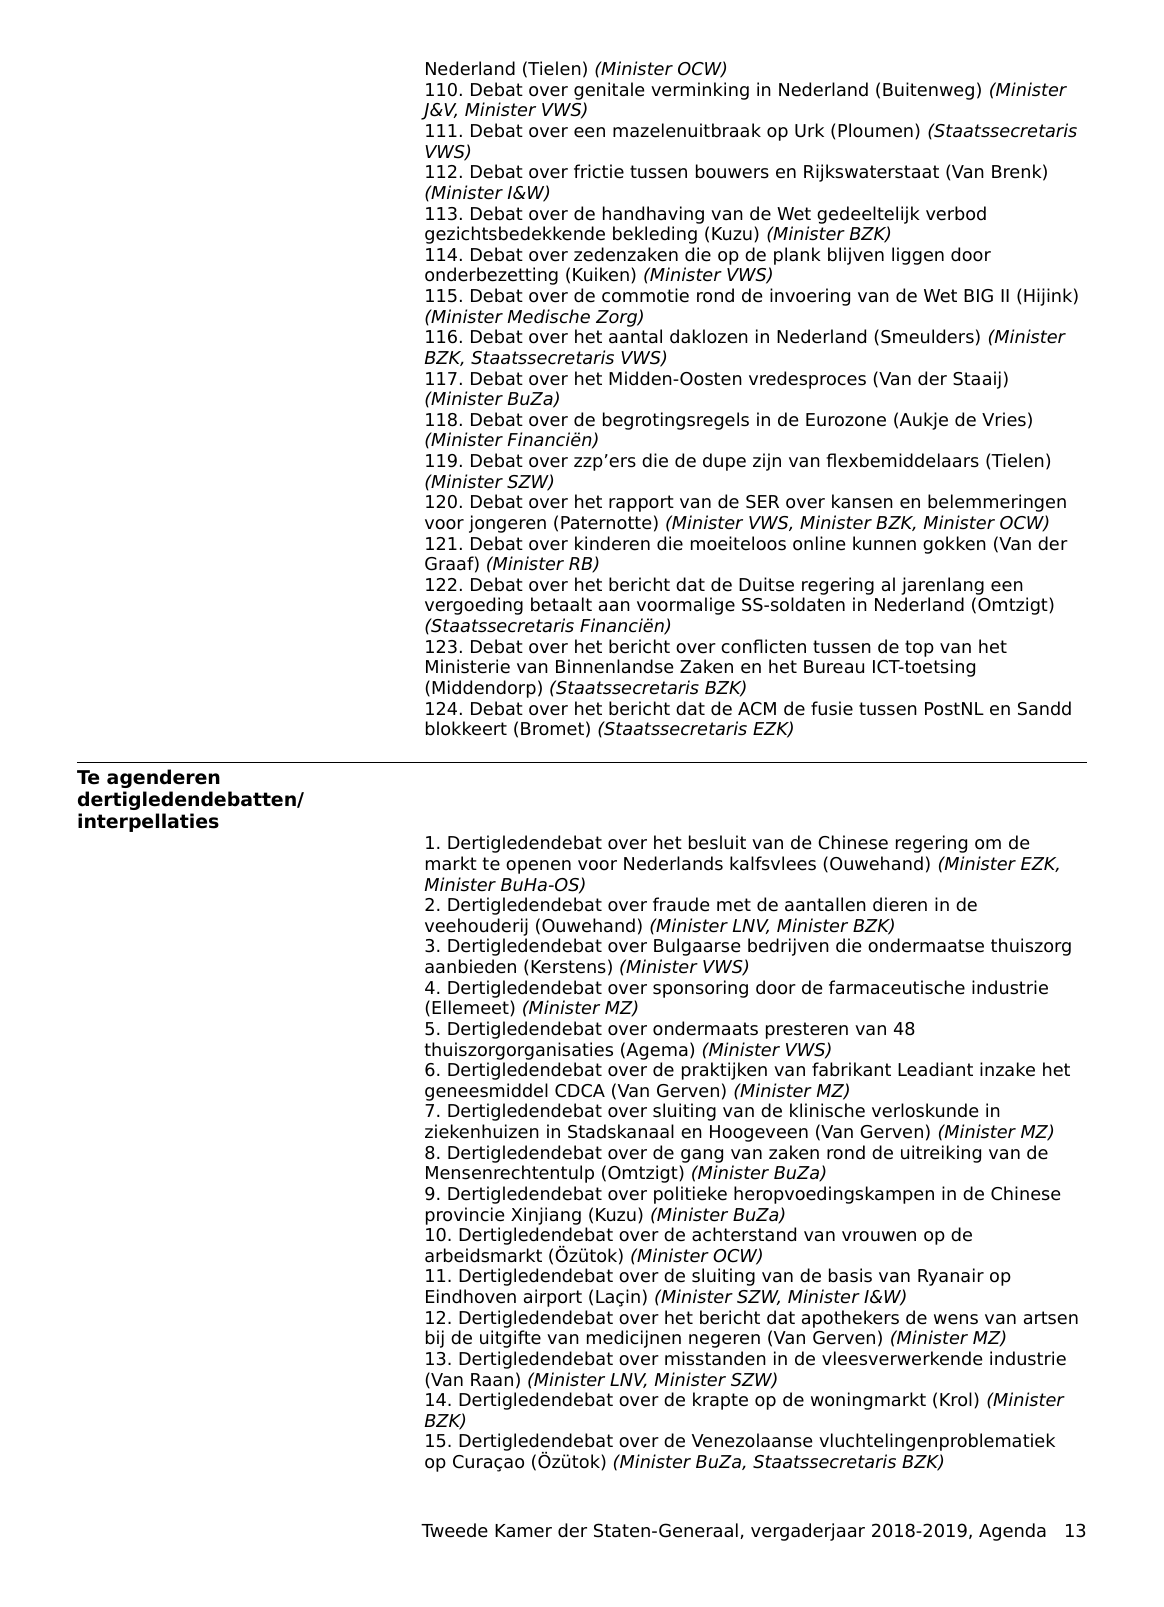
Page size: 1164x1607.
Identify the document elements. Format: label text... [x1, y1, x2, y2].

table_cell [401, 1101, 418, 1143]
table_cell [77, 1101, 401, 1143]
table_cell 12. Dertigledendebat over het bericht dat apothekers de wens van artsen bij de uitgifte van medicijnen negeren (Van Gerven) (Minister MZ) [418, 1308, 1087, 1349]
table_cell [77, 575, 401, 637]
table_cell [401, 80, 418, 121]
table_cell [401, 245, 418, 286]
table_cell [401, 978, 418, 1019]
table_cell 11. Dertigledendebat over de sluiting van de basis van Ryanair op Eindhoven airport (Laçin) (Minister SZW, Minister I&W) [418, 1266, 1087, 1308]
table_cell 8. Dertigledendebat over de gang van zaken rond de uitreiking van de Mensenrechtentulp (Omtzigt) (Minister BuZa) [418, 1143, 1087, 1184]
table_cell [401, 204, 418, 245]
table_cell [77, 59, 401, 80]
table_cell 123. Debat over het bericht over conflicten tussen de top van het Ministerie van Binnenlandse Zaken en het Bureau ICT-toetsing (Middendorp) (Staatssecretaris BZK) [418, 637, 1087, 698]
table_cell [77, 369, 401, 410]
table_cell 14. Dertigledendebat over de krapte op de woningmarkt (Krol) (Minister BZK) [418, 1390, 1087, 1431]
table_cell [77, 833, 401, 895]
table_cell [401, 1019, 418, 1060]
table_cell 1. Dertigledendebat over het besluit van de Chinese regering om de markt te openen voor Nederlands kalfsvlees (Ouwehand) (Minister EZK, Minister BuHa-OS) [418, 833, 1087, 895]
table_cell [77, 699, 401, 740]
table_cell [77, 637, 401, 698]
table_cell [77, 492, 401, 533]
table_cell 5. Dertigledendebat over ondermaats presteren van 48 thuiszorgorganisaties (Agema) (Minister VWS) [418, 1019, 1087, 1060]
table_cell [401, 833, 418, 895]
table_cell [401, 1225, 418, 1266]
table_cell 110. Debat over genitale verminking in Nederland (Buitenweg) (Minister J&V, Minister VWS) [418, 80, 1087, 121]
table_cell [401, 451, 418, 492]
table_cell [77, 451, 401, 492]
table_cell [77, 121, 401, 162]
table_header Te agenderen dertigledendebatten/ interpellaties [77, 763, 401, 833]
table_cell 120. Debat over het rapport van de SER over kansen en belemmeringen voor jongeren (Paternotte) (Minister VWS, Minister BZK, Minister OCW) [418, 492, 1087, 533]
table_cell [77, 1184, 401, 1225]
table_cell 124. Debat over het bericht dat de ACM de fusie tussen PostNL en Sandd blokkeert (Bromet) (Staatssecretaris EZK) [418, 699, 1087, 740]
table_cell [77, 245, 401, 286]
table_cell [77, 80, 401, 121]
table_cell [401, 637, 418, 698]
table_cell [401, 1308, 418, 1349]
table_cell [77, 1019, 401, 1060]
table_cell [77, 534, 401, 575]
table_cell [401, 575, 418, 637]
table_cell [77, 1349, 401, 1390]
table_cell [77, 1225, 401, 1266]
table_cell [401, 699, 418, 740]
table_cell [401, 895, 418, 936]
table_cell [401, 162, 418, 203]
table_cell [401, 121, 418, 162]
table_header [418, 763, 1087, 833]
table_cell 10. Dertigledendebat over de achterstand van vrouwen op de arbeidsmarkt (Özütok) (Minister OCW) [418, 1225, 1087, 1266]
table_cell [401, 59, 418, 80]
table_header [401, 763, 418, 833]
table_cell 112. Debat over frictie tussen bouwers en Rijkswaterstaat (Van Brenk) (Minister I&W) [418, 162, 1087, 203]
table_cell 115. Debat over de commotie rond de invoering van de Wet BIG II (Hijink) (Minister Medische Zorg) [418, 286, 1087, 327]
table_cell 13. Dertigledendebat over misstanden in de vleesverwerkende industrie (Van Raan) (Minister LNV, Minister SZW) [418, 1349, 1087, 1390]
table_cell 15. Dertigledendebat over de Venezolaanse vluchtelingenproblematiek op Curaçao (Özütok) (Minister BuZa, Staatssecretaris BZK) [418, 1431, 1087, 1473]
table_cell 122. Debat over het bericht dat de Duitse regering al jarenlang een vergoeding betaalt aan voormalige SS-soldaten in Nederland (Omtzigt) (Staatssecretaris Financiën) [418, 575, 1087, 637]
table_cell [77, 1060, 401, 1101]
table_cell [77, 1266, 401, 1308]
table_cell [401, 534, 418, 575]
table_cell [401, 1184, 418, 1225]
table_cell 3. Dertigledendebat over Bulgaarse bedrijven die ondermaatse thuiszorg aanbieden (Kerstens) (Minister VWS) [418, 936, 1087, 978]
table_cell [401, 410, 418, 451]
table_cell [77, 1308, 401, 1349]
table_cell [77, 1431, 401, 1473]
table_cell [401, 1266, 418, 1308]
table_cell [401, 1060, 418, 1101]
table_cell [77, 162, 401, 203]
table_cell 7. Dertigledendebat over sluiting van de klinische verloskunde in ziekenhuizen in Stadskanaal en Hoogeveen (Van Gerven) (Minister MZ) [418, 1101, 1087, 1143]
table_cell 111. Debat over een mazelenuitbraak op Urk (Ploumen) (Staatssecretaris VWS) [418, 121, 1087, 162]
table_cell [77, 895, 401, 936]
table_cell [77, 1390, 401, 1431]
table_cell [401, 936, 418, 978]
table_cell [401, 492, 418, 533]
table_cell Nederland (Tielen) (Minister OCW) [418, 59, 1087, 80]
table_cell 117. Debat over het Midden-Oosten vredesproces (Van der Staaij) (Minister BuZa) [418, 369, 1087, 410]
table_cell [77, 1143, 401, 1184]
table_cell 118. Debat over de begrotingsregels in de Eurozone (Aukje de Vries) (Minister Financiën) [418, 410, 1087, 451]
table_cell [401, 286, 418, 327]
table_cell [77, 327, 401, 368]
table_cell 113. Debat over de handhaving van de Wet gedeeltelijk verbod gezichtsbedekkende bekleding (Kuzu) (Minister BZK) [418, 204, 1087, 245]
table_cell [401, 369, 418, 410]
table_cell 2. Dertigledendebat over fraude met de aantallen dieren in de veehouderij (Ouwehand) (Minister LNV, Minister BZK) [418, 895, 1087, 936]
table_cell 121. Debat over kinderen die moeiteloos online kunnen gokken (Van der Graaf) (Minister RB) [418, 534, 1087, 575]
table_cell 6. Dertigledendebat over de praktijken van fabrikant Leadiant inzake het geneesmiddel CDCA (Van Gerven) (Minister MZ) [418, 1060, 1087, 1101]
table_cell 116. Debat over het aantal daklozen in Nederland (Smeulders) (Minister BZK, Staatssecretaris VWS) [418, 327, 1087, 368]
table_cell [77, 286, 401, 327]
table_cell 9. Dertigledendebat over politieke heropvoedingskampen in de Chinese provincie Xinjiang (Kuzu) (Minister BuZa) [418, 1184, 1087, 1225]
table_cell [77, 936, 401, 978]
table_cell [401, 1390, 418, 1431]
table_cell 4. Dertigledendebat over sponsoring door de farmaceutische industrie (Ellemeet) (Minister MZ) [418, 978, 1087, 1019]
table_cell [401, 1349, 418, 1390]
table_cell [401, 1431, 418, 1473]
table_cell 114. Debat over zedenzaken die op de plank blijven liggen door onderbezetting (Kuiken) (Minister VWS) [418, 245, 1087, 286]
table_cell [77, 978, 401, 1019]
table_cell [401, 327, 418, 368]
table_cell 119. Debat over zzp’ers die de dupe zijn van flexbemiddelaars (Tielen) (Minister SZW) [418, 451, 1087, 492]
table_cell [77, 204, 401, 245]
table_cell [77, 410, 401, 451]
table_cell [401, 1143, 418, 1184]
